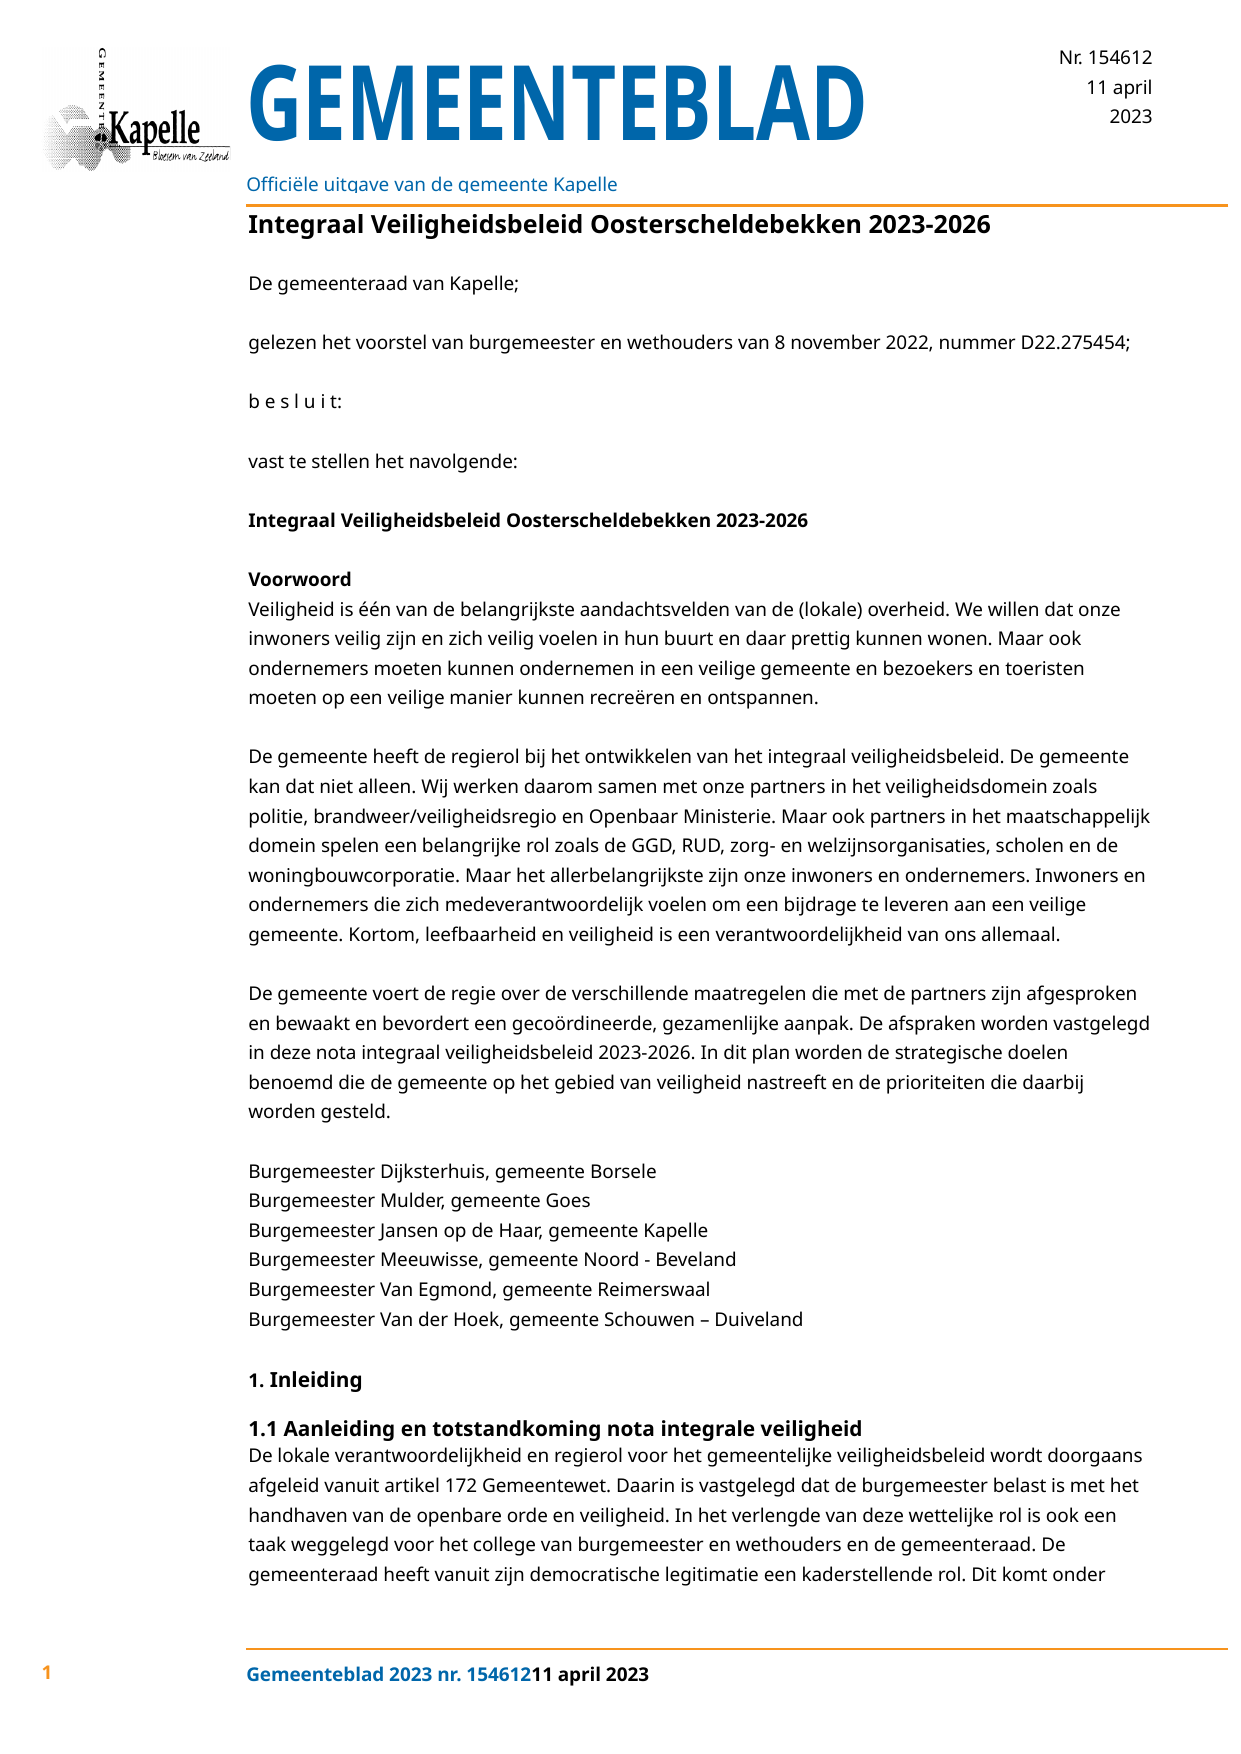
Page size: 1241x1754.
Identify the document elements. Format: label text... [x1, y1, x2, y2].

picture [41, 47, 231, 172]
text b e s l u i t: [248, 389, 1152, 414]
text De gemeente heeft de regierol bij het ontwikkelen van het integraal veiligheidsbeleid. De gemeente kan dat niet alleen. Wij werken daarom samen met onze partners in het veiligheidsdomein zoals politie, brandweer/veiligheidsregio en Openbaar Ministerie. Maar ook partners in het maatschappelijk domein spelen een belangrijke rol zoals de GGD, RUD, zorg- en welzijnsorganisaties, scholen en de woningbouwcorporatie. Maar het allerbelangrijkste zijn onze inwoners en ondernemers. Inwoners en ondernemers die zich medeverantwoordelijk voelen om een bijdrage te leveren aan een veilige gemeente. Kortom, leefbaarheid en veiligheid is een verantwoordelijkheid van ons allemaal. [248, 744, 1152, 947]
text Burgemeester Jansen op de Haar, gemeente Kapelle [248, 1217, 1152, 1243]
text De gemeenteraad van Kapelle; [248, 270, 1152, 296]
text Burgemeester Meeuwisse, gemeente Noord - Beveland [248, 1247, 1152, 1272]
text 1.1 Aanleiding en totstandkoming nota integrale veiligheid [248, 1414, 1152, 1443]
text De lokale verantwoordelijkheid en regierol voor het gemeentelijke veiligheidsbeleid wordt doorgaans afgeleid vanuit artikel 172 Gemeentewet. Daarin is vastgelegd dat de burgemeester belast is met het handhaven van de openbare orde en veiligheid. In het verlengde van deze wettelijke rol is ook een taak weggelegd voor het college van burgemeester en wethouders en de gemeenteraad. De gemeenteraad heeft vanuit zijn democratische legitimatie een kaderstellende rol. Dit komt onder [248, 1443, 1152, 1587]
text Burgemeester Van Egmond, gemeente Reimerswaal [248, 1276, 1152, 1302]
text Burgemeester Mulder, gemeente Goes [248, 1187, 1152, 1213]
text Burgemeester Dijksterhuis, gemeente Borsele [248, 1158, 1152, 1183]
text vast te stellen het navolgende: [248, 448, 1152, 473]
text Veiligheid is één van de belangrijkste aandachtsvelden van de (lokale) overheid. We willen dat onze inwoners veilig zijn en zich veilig voelen in hun buurt en daar prettig kunnen wonen. Maar ook ondernemers moeten kunnen ondernemen in een veilige gemeente en bezoekers en toeristen moeten op een veilige manier kunnen recreëren en ontspannen. [248, 596, 1152, 710]
text Voorwoord [248, 566, 1152, 592]
text Integraal Veiligheidsbeleid Oosterscheldebekken 2023-2026 [248, 207, 1152, 241]
text De gemeente voert de regie over de verschillende maatregelen die met de partners zijn afgesproken en bewaakt en bevordert een gecoördineerde, gezamenlijke aanpak. De afspraken worden vastgelegd in deze nota integraal veiligheidsbeleid 2023-2026. In dit plan worden de strategische doelen benoemd die de gemeente op het gebied van veiligheid nastreeft en de prioriteiten die daarbij worden gesteld. [248, 980, 1152, 1124]
text Burgemeester Van der Hoek, gemeente Schouwen – Duiveland [248, 1306, 1152, 1331]
text Integraal Veiligheidsbeleid Oosterscheldebekken 2023-2026 [248, 507, 1152, 533]
text gelezen het voorstel van burgemeester en wethouders van 8 november 2022‎, nummer ‎D22.275454; [248, 329, 1152, 355]
text 1. Inleiding [248, 1365, 1152, 1393]
